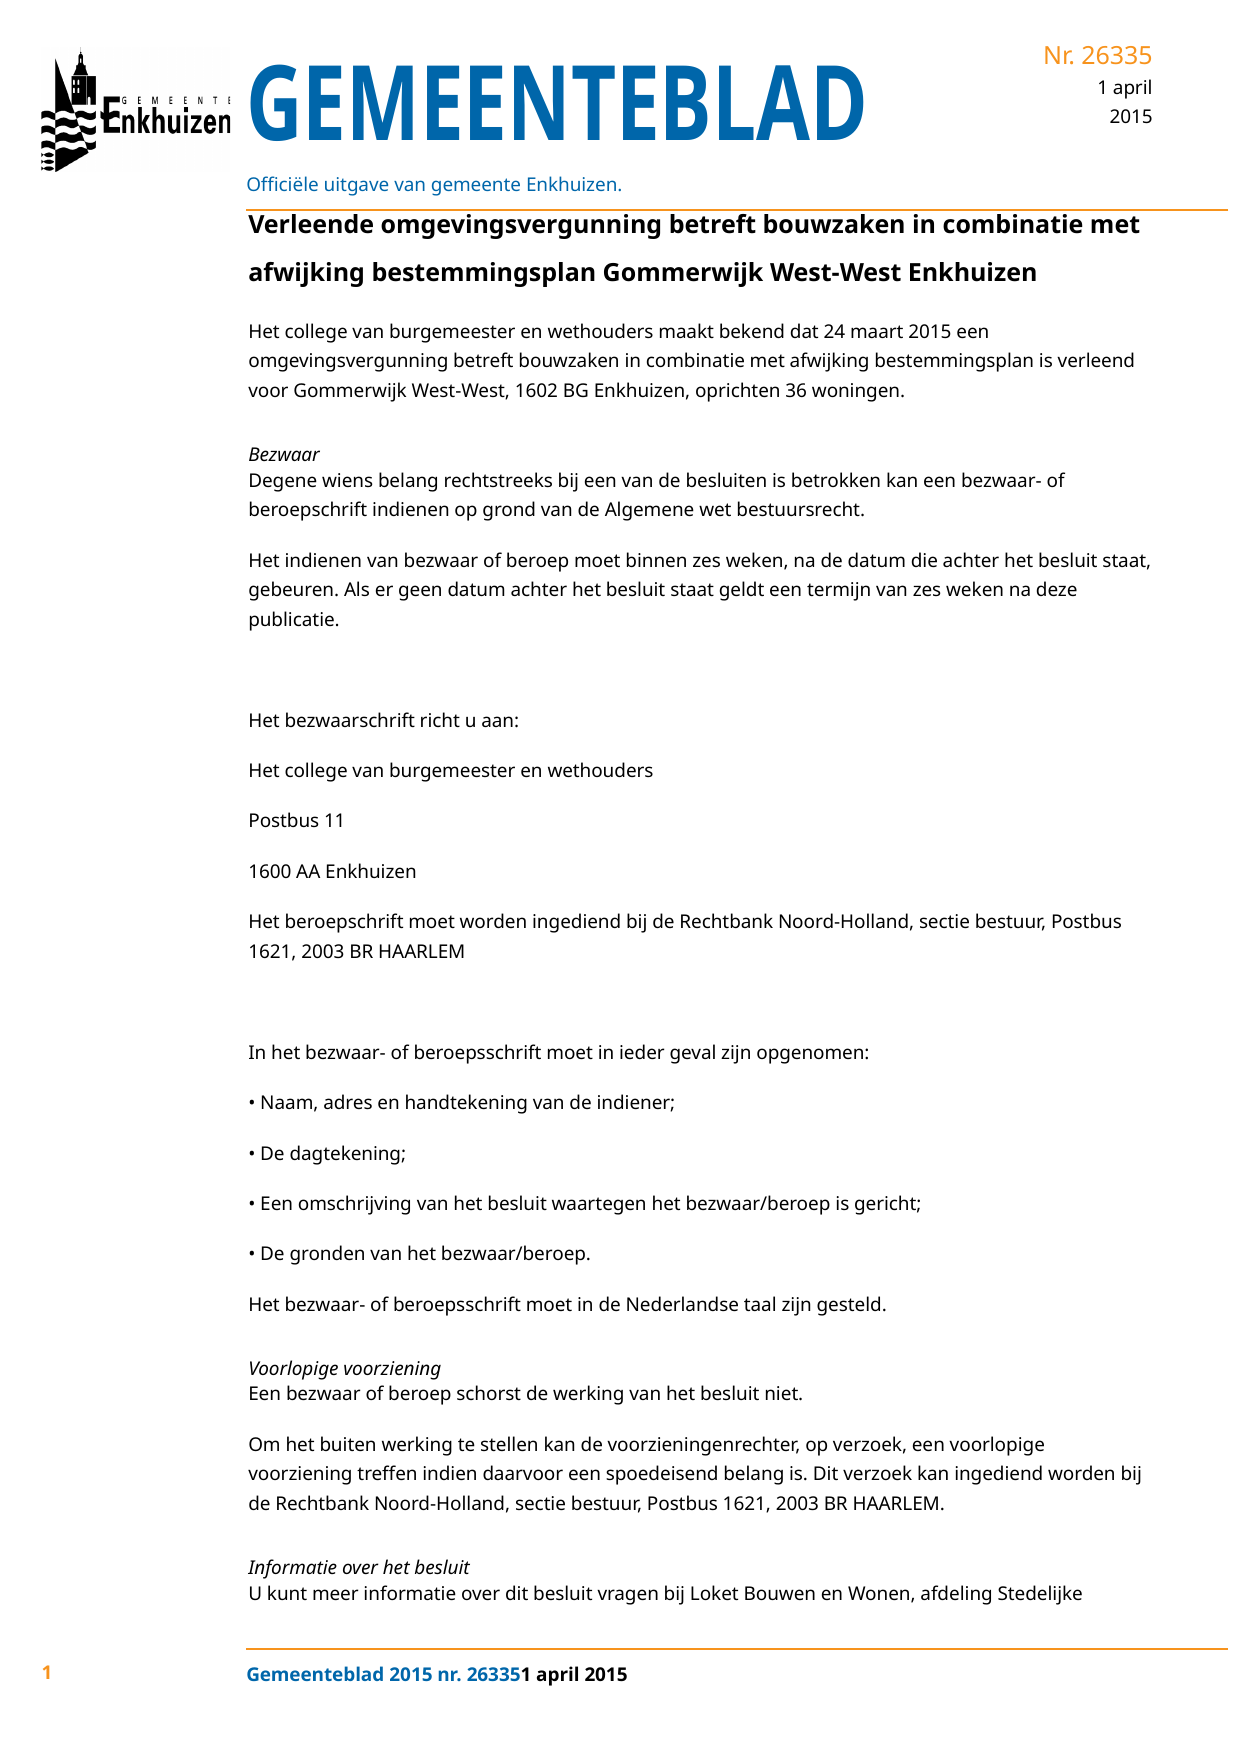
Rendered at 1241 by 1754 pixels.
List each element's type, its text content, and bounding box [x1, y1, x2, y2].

text Bezwaar [248, 441, 1152, 467]
text • Naam, adres en handtekening van de indiener; [248, 1089, 1152, 1115]
text Degene wiens belang rechtstreeks bij een van de besluiten is betrokken kan een bezwaar- of beroepschrift indienen op grond van de Algemene wet bestuursrecht. [248, 467, 1152, 522]
text • De gronden van het bezwaar/beroep. [248, 1241, 1152, 1266]
text Het beroepschrift moet worden ingediend bij de Rechtbank Noord-Holland, sectie bestuur, Postbus 1621, 2003 BR HAARLEM [248, 908, 1152, 964]
text 1600 AA Enkhuizen [248, 858, 1152, 884]
text • Een omschrijving van het besluit waartegen het bezwaar/beroep is gericht; [248, 1190, 1152, 1216]
text Het indienen van bezwaar of beroep moet binnen zes weken, na de datum die achter het besluit staat, gebeuren. Als er geen datum achter het besluit staat geldt een termijn van zes weken na deze publicatie. [248, 547, 1152, 632]
text Het college van burgemeester en wethouders [248, 757, 1152, 783]
text Informatie over het besluit [248, 1554, 1152, 1580]
text Het bezwaar- of beroepsschrift moet in de Nederlandse taal zijn gesteld. [248, 1291, 1152, 1317]
picture [41, 47, 231, 172]
text Voorlopige voorziening [248, 1355, 1152, 1381]
text U kunt meer informatie over dit besluit vragen bij Loket Bouwen en Wonen, afdeling Stedelijke [248, 1580, 1152, 1606]
text Postbus 11 [248, 808, 1152, 833]
text Verleende omgevingsvergunning betreft bouwzaken in combinatie met afwijking bestemmingsplan Gommerwijk West-West Enkhuizen [248, 211, 1152, 288]
text Om het buiten werking te stellen kan de voorzieningenrechter, op verzoek, een voorlopige voorziening treffen indien daarvoor een spoedeisend belang is. Dit verzoek kan ingediend worden bij de Rechtbank Noord-Holland, sectie bestuur, Postbus 1621, 2003 BR HAARLEM. [248, 1431, 1152, 1516]
text Een bezwaar of beroep schorst de werking van het besluit niet. [248, 1381, 1152, 1406]
text Het college van burgemeester en wethouders maakt bekend dat 24 maart 2015 een omgevingsvergunning betreft bouwzaken in combinatie met afwijking bestemmingsplan is verleend voor Gommerwijk West-West, 1602 BG Enkhuizen, oprichten 36 woningen. [248, 318, 1152, 403]
text Het bezwaarschrift richt u aan: [248, 707, 1152, 732]
text • De dagtekening; [248, 1140, 1152, 1165]
text In het bezwaar- of beroepsschrift moet in ieder geval zijn opgenomen: [248, 1039, 1152, 1064]
